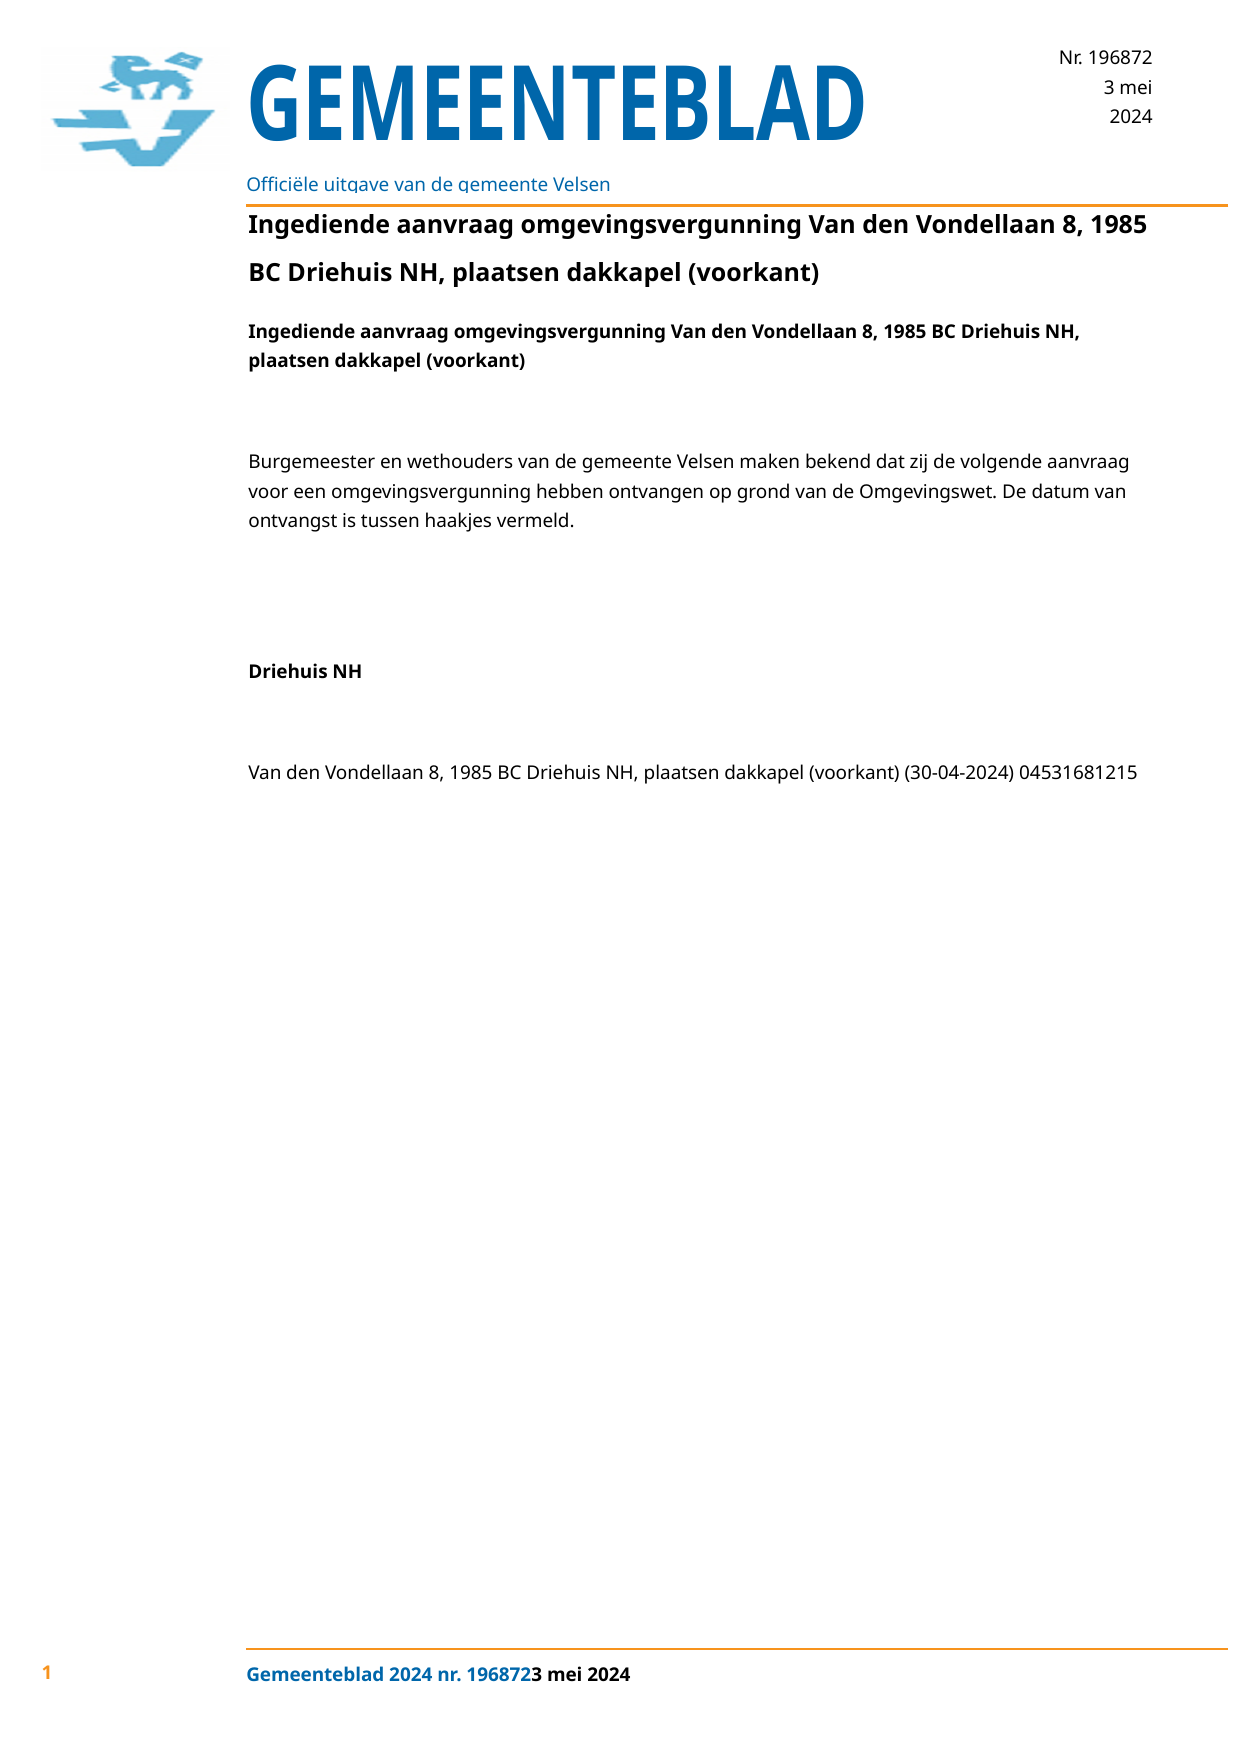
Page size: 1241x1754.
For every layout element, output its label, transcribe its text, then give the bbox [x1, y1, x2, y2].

text Ingediende aanvraag omgevingsvergunning Van den Vondellaan 8, 1985 BC Driehuis NH, plaatsen dakkapel (voorkant) [248, 318, 1152, 373]
text Ingediende aanvraag omgevingsvergunning Van den Vondellaan 8, 1985 BC Driehuis NH, plaatsen dakkapel (voorkant) [248, 207, 1152, 288]
text Van den Vondellaan 8, 1985 BC Driehuis NH, plaatsen dakkapel (voorkant) (30-04-2024) 04531681215 [248, 759, 1152, 785]
text Burgemeester en wethouders van de gemeente Velsen maken bekend dat zij de volgende aanvraag voor een omgevingsvergunning hebben ontvangen op grond van de Omgevingswet. De datum van ontvangst is tussen haakjes vermeld. [248, 448, 1152, 533]
text Driehuis NH [248, 659, 1152, 684]
picture [41, 47, 231, 172]
